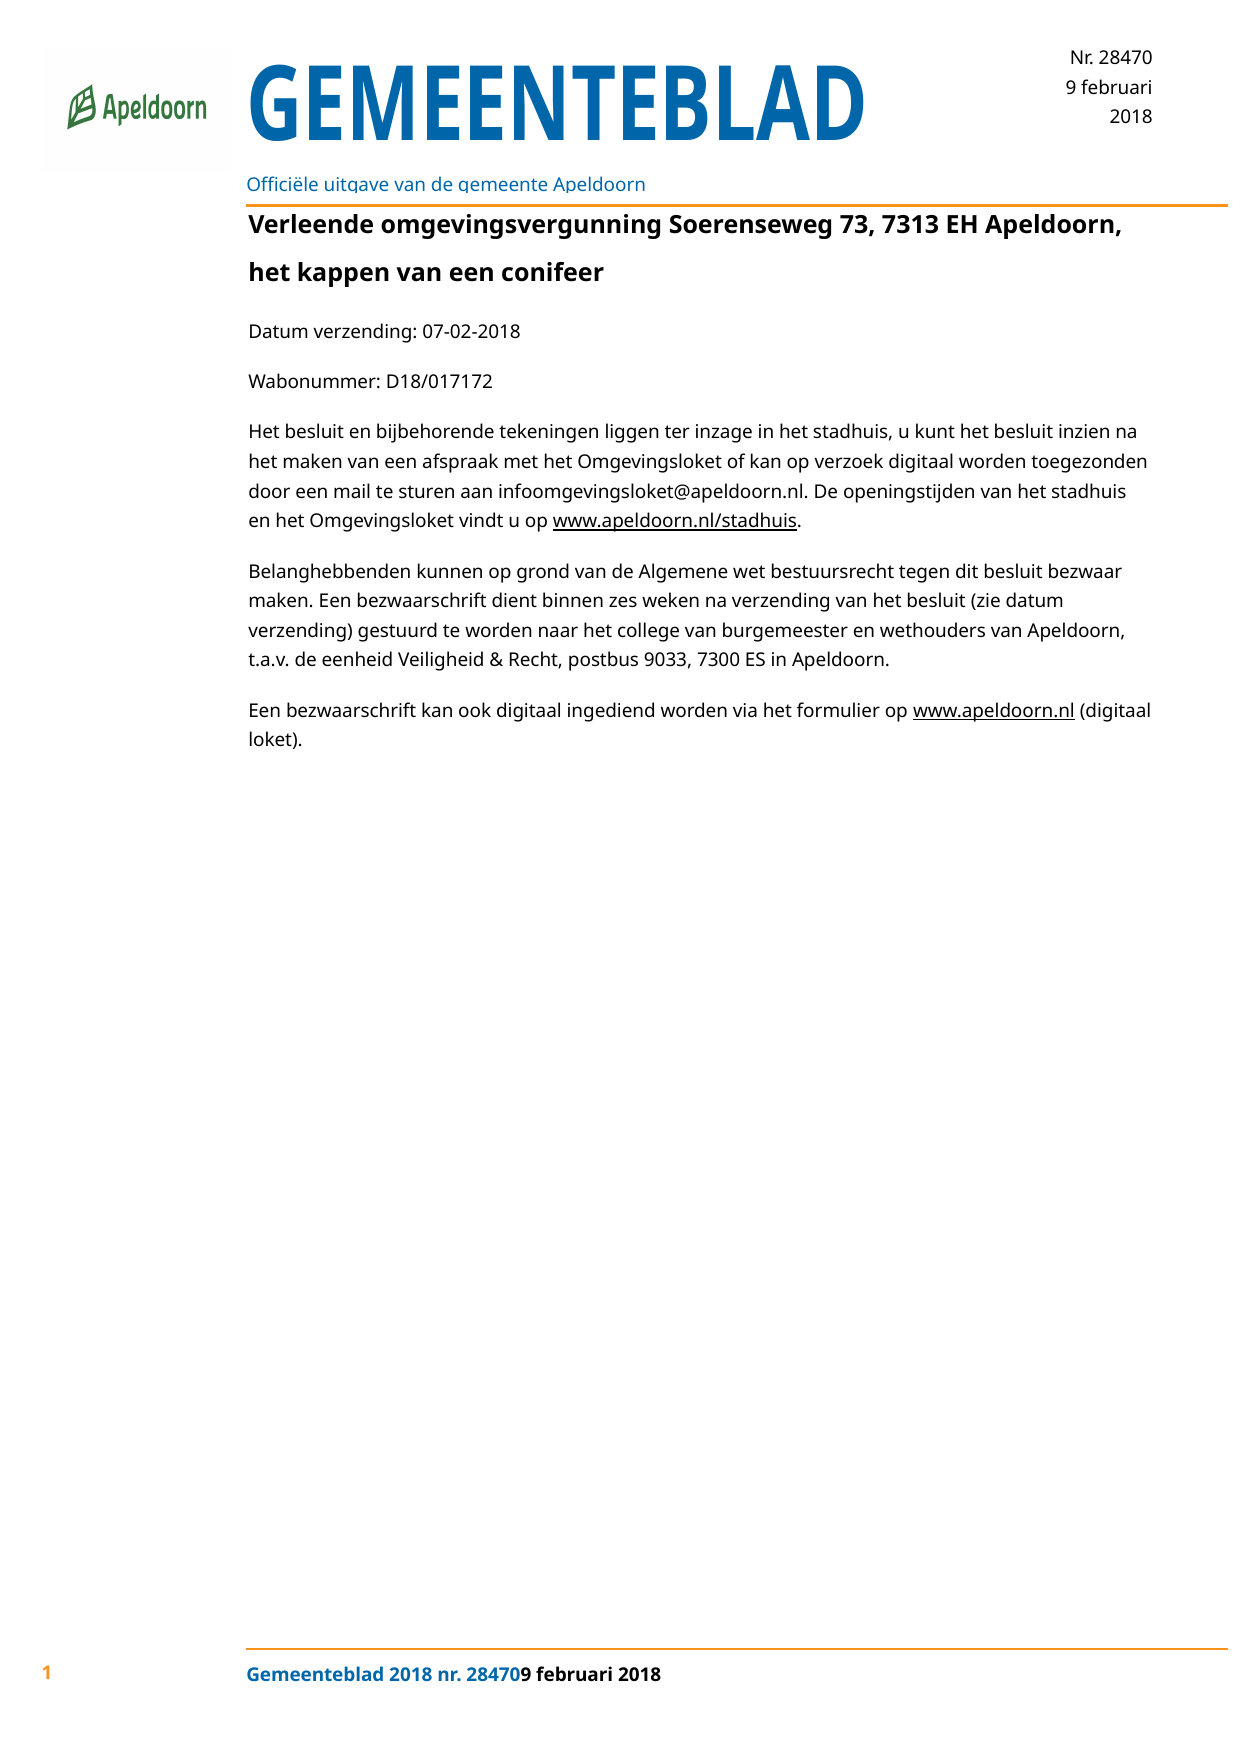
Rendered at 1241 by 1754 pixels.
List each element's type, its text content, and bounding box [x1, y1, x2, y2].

text Datum verzending: 07-02-2018 [248, 318, 1152, 344]
text Wabonummer: D18/017172 [248, 368, 1152, 394]
text Het besluit en bijbehorende tekeningen liggen ter inzage in het stadhuis, u kunt het besluit inzien na het maken van een afspraak met het Omgevingsloket of kan op verzoek digitaal worden toegezonden door een mail te sturen aan infoomgevingsloket@apeldoorn.nl. De openingstijden van het stadhuis en het Omgevingsloket vindt u op www.apeldoorn.nl/stadhuis. [248, 419, 1152, 533]
text Belanghebbenden kunnen op grond van de Algemene wet bestuursrecht tegen dit besluit bezwaar maken. Een bezwaarschrift dient binnen zes weken na verzending van het besluit (zie datum verzending) gestuurd te worden naar het college van burgemeester en wethouders van Apeldoorn, t.a.v. de eenheid Veiligheid & Recht, postbus 9033, 7300 ES in Apeldoorn. [248, 558, 1152, 672]
text Een bezwaarschrift kan ook digitaal ingediend worden via het formulier op www.apeldoorn.nl (digitaal loket). [248, 697, 1152, 752]
picture [41, 47, 231, 172]
text Verleende omgevingsvergunning Soerenseweg 73, 7313 EH Apeldoorn, het kappen van een conifeer [248, 207, 1152, 288]
